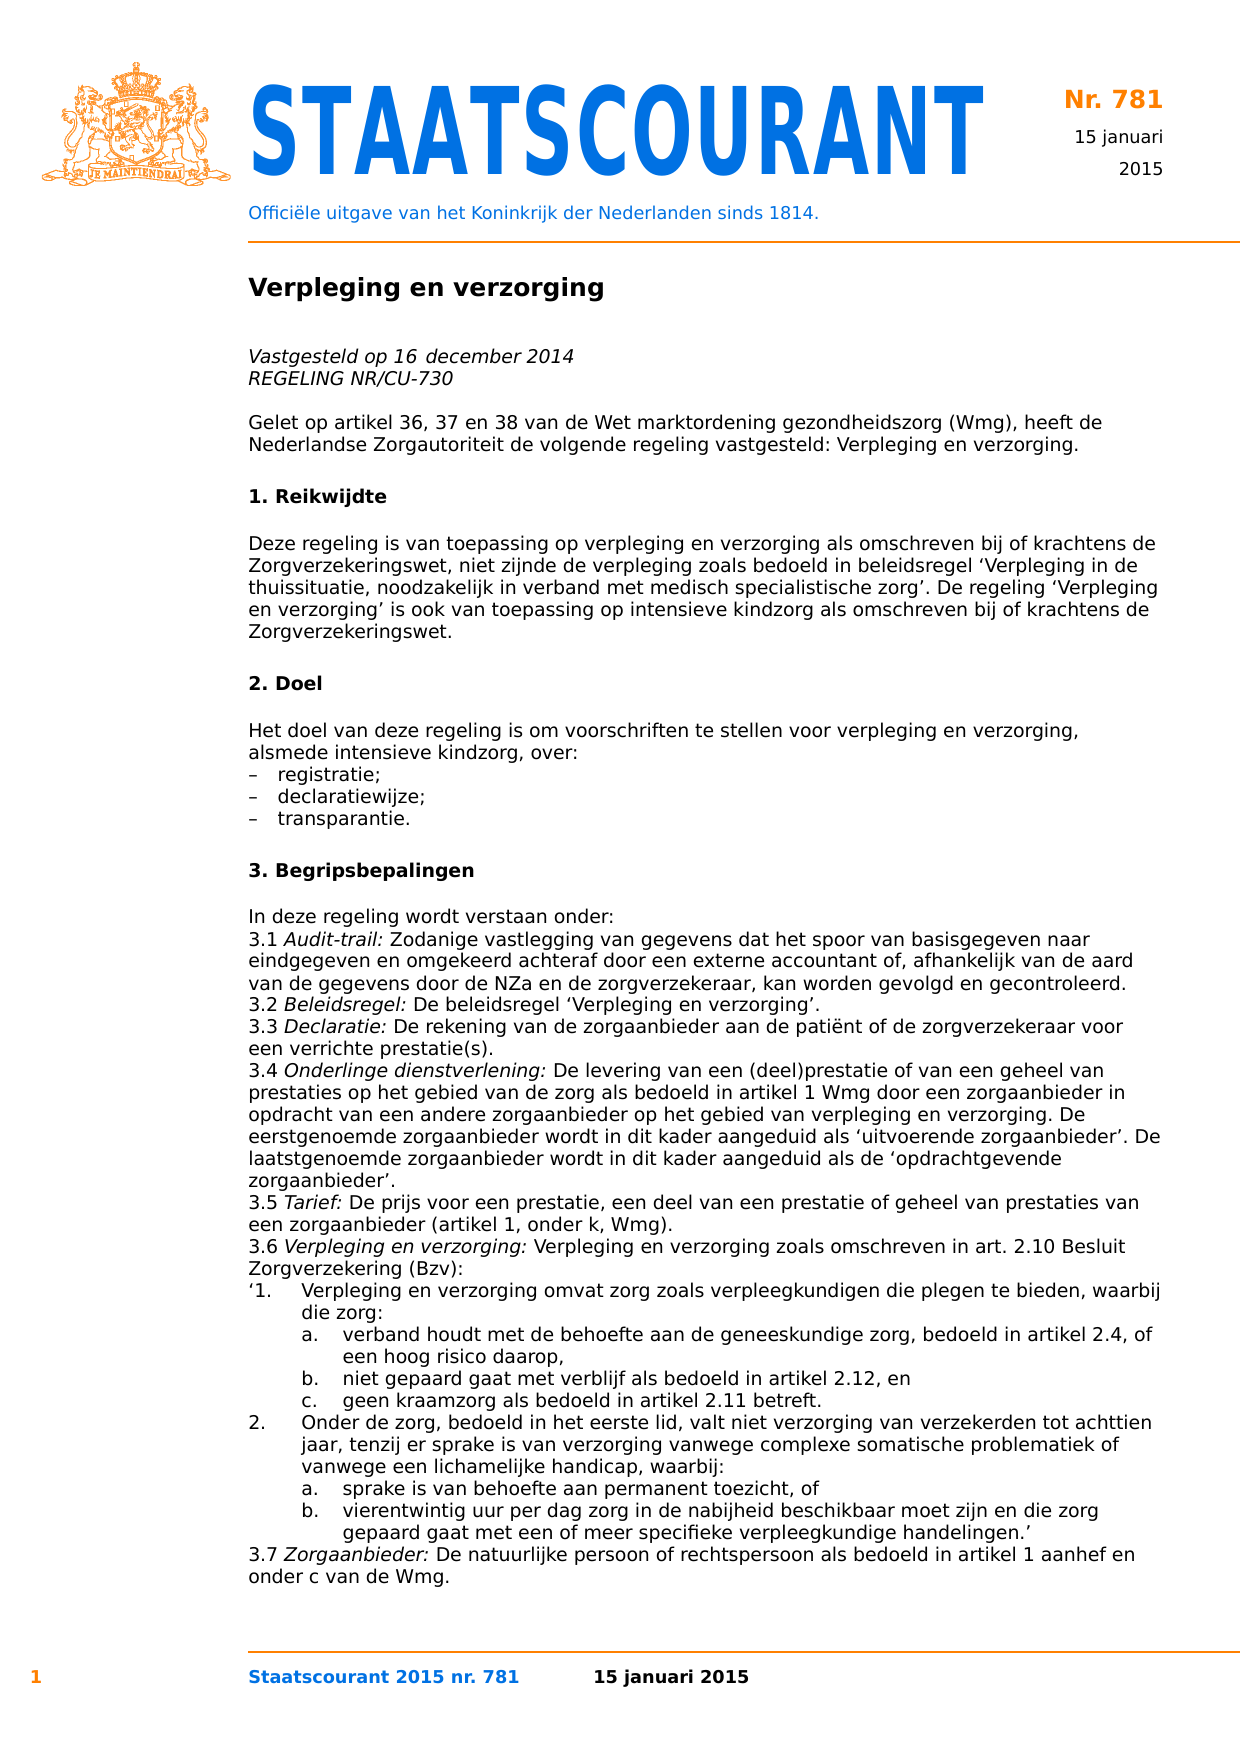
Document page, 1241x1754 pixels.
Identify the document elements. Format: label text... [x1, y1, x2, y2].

text 3.6 Verpleging en verzorging: Verpleging en verzorging zoals omschreven in art. 2.10 Besluit Zorgverzekering (Bzv): [248, 1236, 1163, 1280]
text – declaratiewijze; [248, 786, 1163, 807]
table_header Nr. 781 [998, 62, 1240, 121]
table_header STAATSCOURANT [248, 62, 998, 203]
text c. geen kraamzorg als bedoeld in artikel 2.11 betreft. [301, 1390, 1163, 1412]
text Deze regeling is van toepassing op verpleging en verzorging als omschreven bij of krachtens de Zorgverzekeringswet, niet zijnde de verpleging zoals bedoeld in beleidsregel ‘Verpleging in de thuissituatie, noodzakelijk in verband met medisch specialistische zorg’. De regeling ‘Verpleging en verzorging’ is ook van toepassing op intensieve kindzorg als omschreven bij of krachtens de Zorgverzekeringswet. [248, 533, 1163, 643]
text – registratie; [248, 763, 1163, 786]
table_cell 2015 [998, 153, 1240, 203]
text In deze regeling wordt verstaan onder: [248, 906, 1163, 928]
text REGELING NR/CU-730 [248, 368, 1163, 390]
text Het doel van deze regeling is om voorschriften te stellen voor verpleging en verzorging, alsmede intensieve kindzorg, over: [248, 719, 1163, 763]
text b. vierentwintig uur per dag zorg in de nabijheid beschikbaar moet zijn en die zorg gepaard gaat met een of meer specifieke verpleegkundige handelingen.’ [301, 1500, 1163, 1544]
table_cell Officiële uitgave van het Koninkrijk der Nederlanden sinds 1814. [248, 203, 1240, 241]
picture [41, 62, 231, 186]
text Gelet op artikel 36, 37 en 38 van de Wet marktordening gezondheidszorg (Wmg), heeft de Nederlandse Zorgautoriteit de volgende regeling vastgesteld: Verpleging en verzorging. [248, 412, 1163, 456]
text 2. Onder de zorg, bedoeld in het eerste lid, valt niet verzorging van verzekerden tot achttien jaar, tenzij er sprake is van verzorging vanwege complexe somatische problematiek of vanwege een lichamelijke handicap, waarbij: [248, 1412, 1163, 1478]
text 3.3 Declaratie: De rekening van de zorgaanbieder aan de patiënt of de zorgverzekeraar voor een verrichte prestatie(s). [248, 1016, 1163, 1060]
table_header [25, 62, 248, 241]
subtitle 3. Begripsbepalingen [248, 859, 1163, 881]
text a. sprake is van behoefte aan permanent toezicht, of [301, 1478, 1163, 1500]
text – transparantie. [248, 807, 1163, 829]
text a. verband houdt met de behoefte aan de geneeskundige zorg, bedoeld in artikel 2.4, of een hoog risico daarop, [301, 1324, 1163, 1368]
text ‘1. Verpleging en verzorging omvat zorg zoals verpleegkundigen die plegen te bieden, waarbij die zorg: [248, 1280, 1163, 1324]
table_cell 15 januari [998, 121, 1240, 153]
text 3.2 Beleidsregel: De beleidsregel ‘Verpleging en verzorging’. [248, 994, 1163, 1016]
text 3.5 Tarief: De prijs voor een prestatie, een deel van een prestatie of geheel van prestaties van een zorgaanbieder (artikel 1, onder k, Wmg). [248, 1192, 1163, 1236]
text 3.4 Onderlinge dienstverlening: De levering van een (deel)prestatie of van een geheel van prestaties op het gebied van de zorg als bedoeld in artikel 1 Wmg door een zorgaanbieder in opdracht van een andere zorgaanbieder op het gebied van verpleging en verzorging. De eerstgenoemde zorgaanbieder wordt in dit kader aangeduid als ‘uitvoerende zorgaanbieder’. De laatstgenoemde zorgaanbieder wordt in dit kader aangeduid als de ‘opdrachtgevende zorgaanbieder’. [248, 1060, 1163, 1192]
subtitle Verpleging en verzorging [248, 273, 1163, 302]
text Vastgesteld op 16 december 2014 [248, 346, 1163, 368]
text 3.1 Audit-trail: Zodanige vastlegging van gegevens dat het spoor van basisgegeven naar eindgegeven en omgekeerd achteraf door een externe accountant of, afhankelijk van de aard van de gegevens door de NZa en de zorgverzekeraar, kan worden gevolgd en gecontroleerd. [248, 928, 1163, 994]
text 3.7 Zorgaanbieder: De natuurlijke persoon of rechtspersoon als bedoeld in artikel 1 aanhef en onder c van de Wmg. [248, 1544, 1163, 1588]
subtitle 1. Reikwijdte [248, 486, 1163, 508]
text b. niet gepaard gaat met verblijf als bedoeld in artikel 2.12, en [301, 1368, 1163, 1390]
subtitle 2. Doel [248, 673, 1163, 694]
